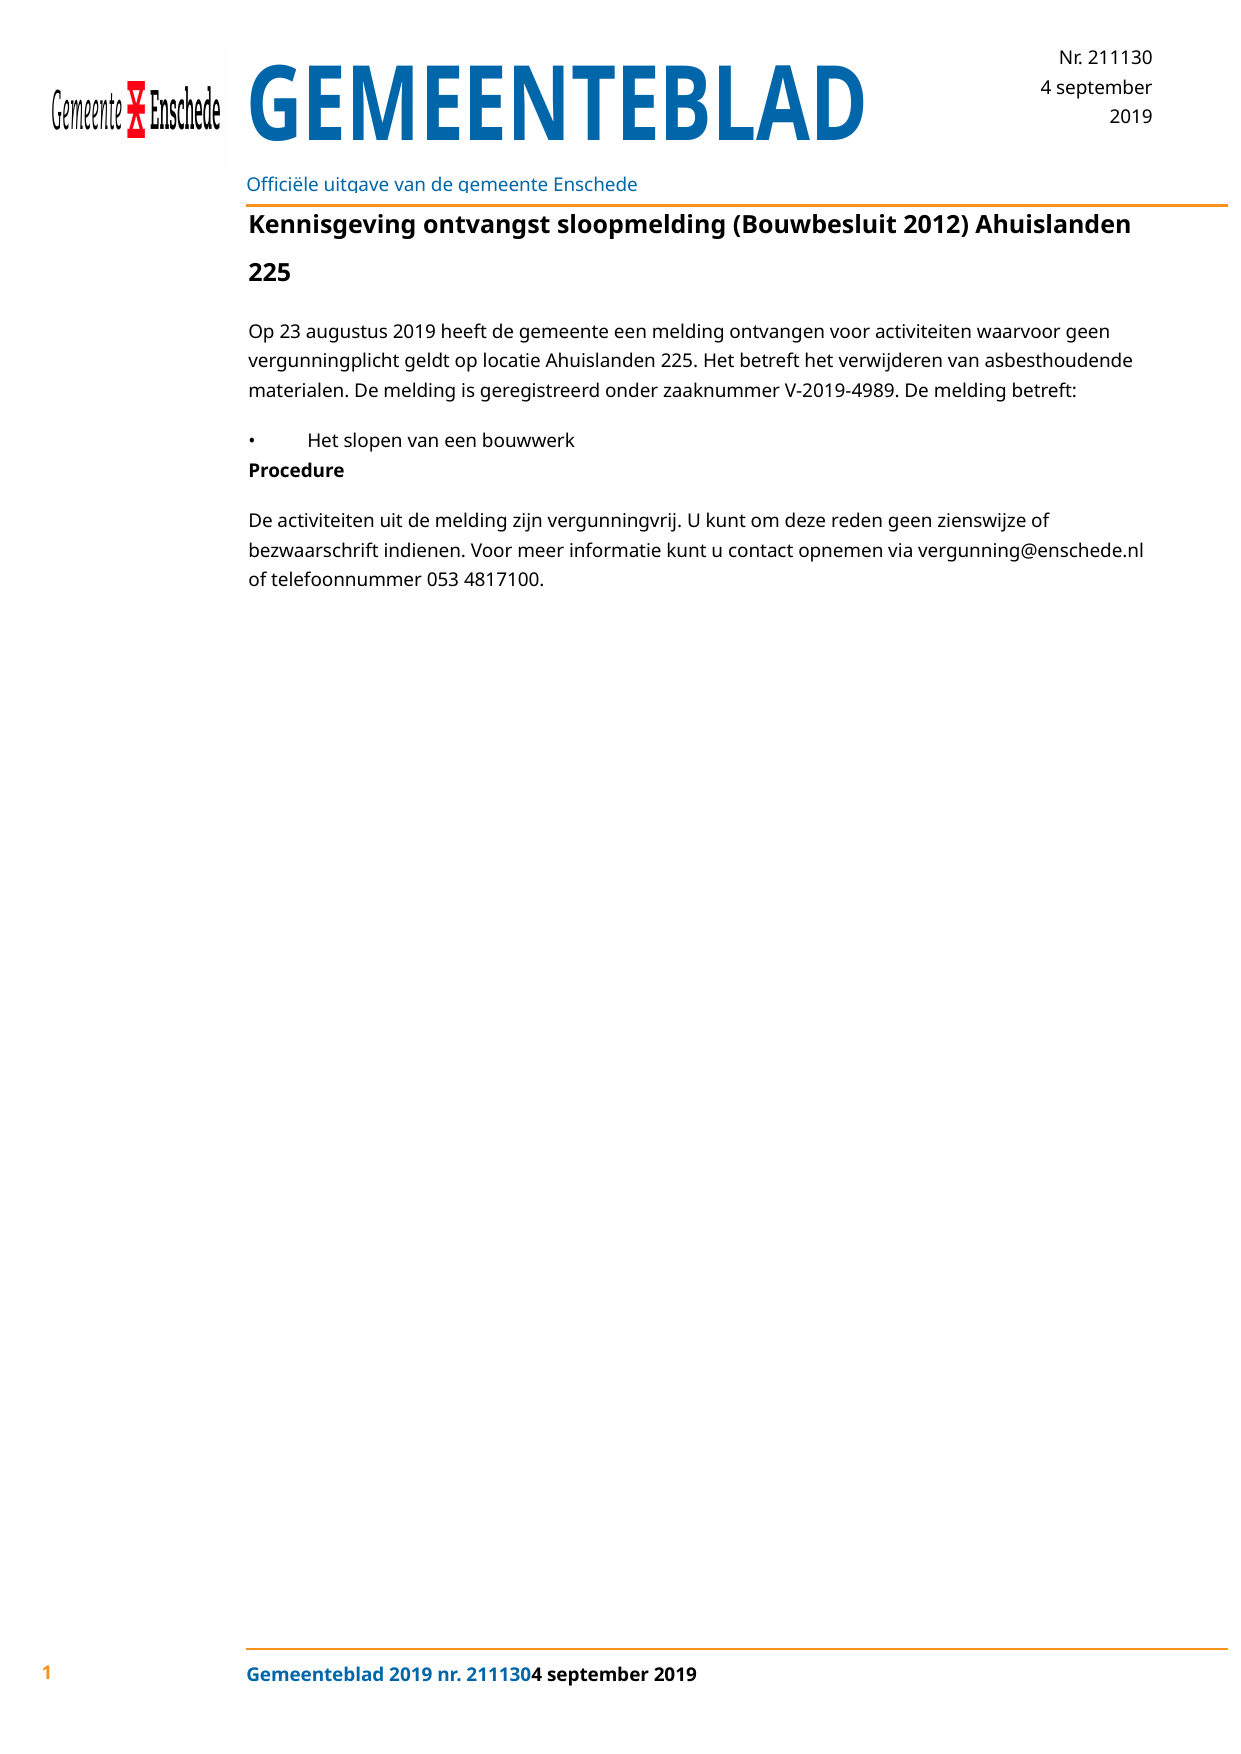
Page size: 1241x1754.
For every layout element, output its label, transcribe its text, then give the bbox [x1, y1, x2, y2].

text Kennisgeving ontvangst sloopmelding (Bouwbesluit 2012) Ahuislanden 225 [248, 207, 1152, 288]
text Op 23 augustus 2019 heeft de gemeente een melding ontvangen voor activiteiten waarvoor geen vergunningplicht geldt op locatie Ahuislanden 225. Het betreft het verwijderen van asbesthoudende materialen. De melding is geregistreerd onder zaaknummer V-2019-4989. De melding betreft: [248, 318, 1152, 403]
list Het slopen van een bouwwerk [248, 427, 1152, 453]
picture [41, 47, 231, 172]
text Procedure [248, 457, 1152, 483]
text De activiteiten uit de melding zijn vergunningvrij. U kunt om deze reden geen zienswijze of bezwaarschrift indienen. Voor meer informatie kunt u contact opnemen via vergunning@enschede.nl of telefoonnummer 053 4817100. [248, 507, 1152, 592]
